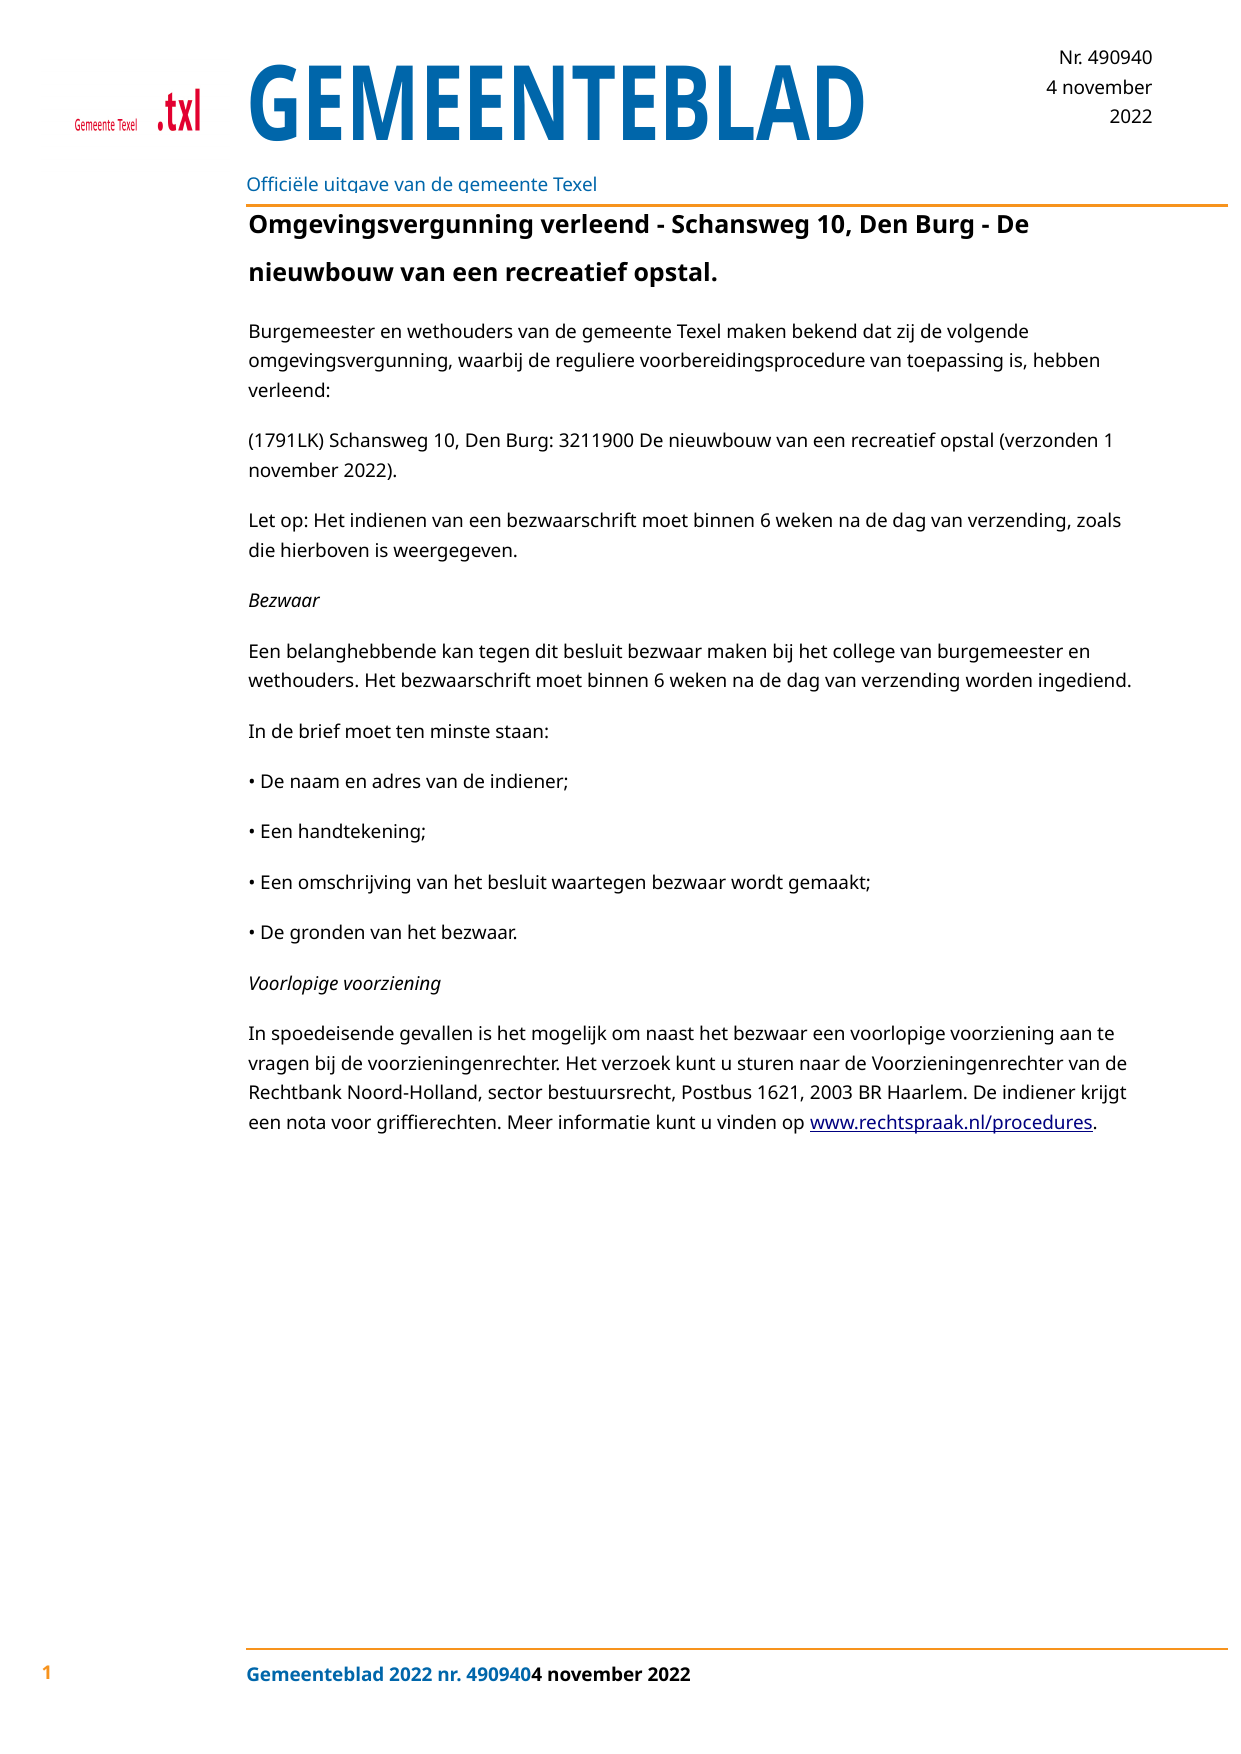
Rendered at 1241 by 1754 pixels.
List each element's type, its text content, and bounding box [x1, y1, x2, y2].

text Voorlopige voorziening [248, 970, 1152, 996]
text In spoedeisende gevallen is het mogelijk om naast het bezwaar een voorlopige voorziening aan te vragen bij de voorzieningenrechter. Het verzoek kunt u sturen naar de Voorzieningenrechter van de Rechtbank Noord-Holland, sector bestuursrecht, Postbus 1621, 2003 BR Haarlem. De indiener krijgt een nota voor griffierechten. Meer informatie kunt u vinden op www.rechtspraak.nl/procedures. [248, 1020, 1152, 1135]
text Let op: Het indienen van een bezwaarschrift moet binnen 6 weken na de dag van verzending, zoals die hierboven is weergegeven. [248, 507, 1152, 563]
text In de brief moet ten minste staan: [248, 718, 1152, 744]
text Bezwaar [248, 587, 1152, 613]
text • De naam en adres van de indiener; [248, 768, 1152, 794]
text (1791LK) Schansweg 10, Den Burg: 3211900 De nieuwbouw van een recreatief opstal (verzonden 1 november 2022). [248, 427, 1152, 483]
text • De gronden van het bezwaar. [248, 919, 1152, 945]
text • Een omschrijving van het besluit waartegen bezwaar wordt gemaakt; [248, 869, 1152, 895]
picture [41, 47, 231, 172]
text • Een handtekening; [248, 819, 1152, 844]
text Omgevingsvergunning verleend - Schansweg 10, Den Burg - De nieuwbouw van een recreatief opstal. [248, 207, 1152, 288]
text Burgemeester en wethouders van de gemeente Texel maken bekend dat zij de volgende omgevingsvergunning, waarbij de reguliere voorbereidingsprocedure van toepassing is, hebben verleend: [248, 318, 1152, 403]
text Een belanghebbende kan tegen dit besluit bezwaar maken bij het college van burgemeester en wethouders. Het bezwaarschrift moet binnen 6 weken na de dag van verzending worden ingediend. [248, 638, 1152, 693]
